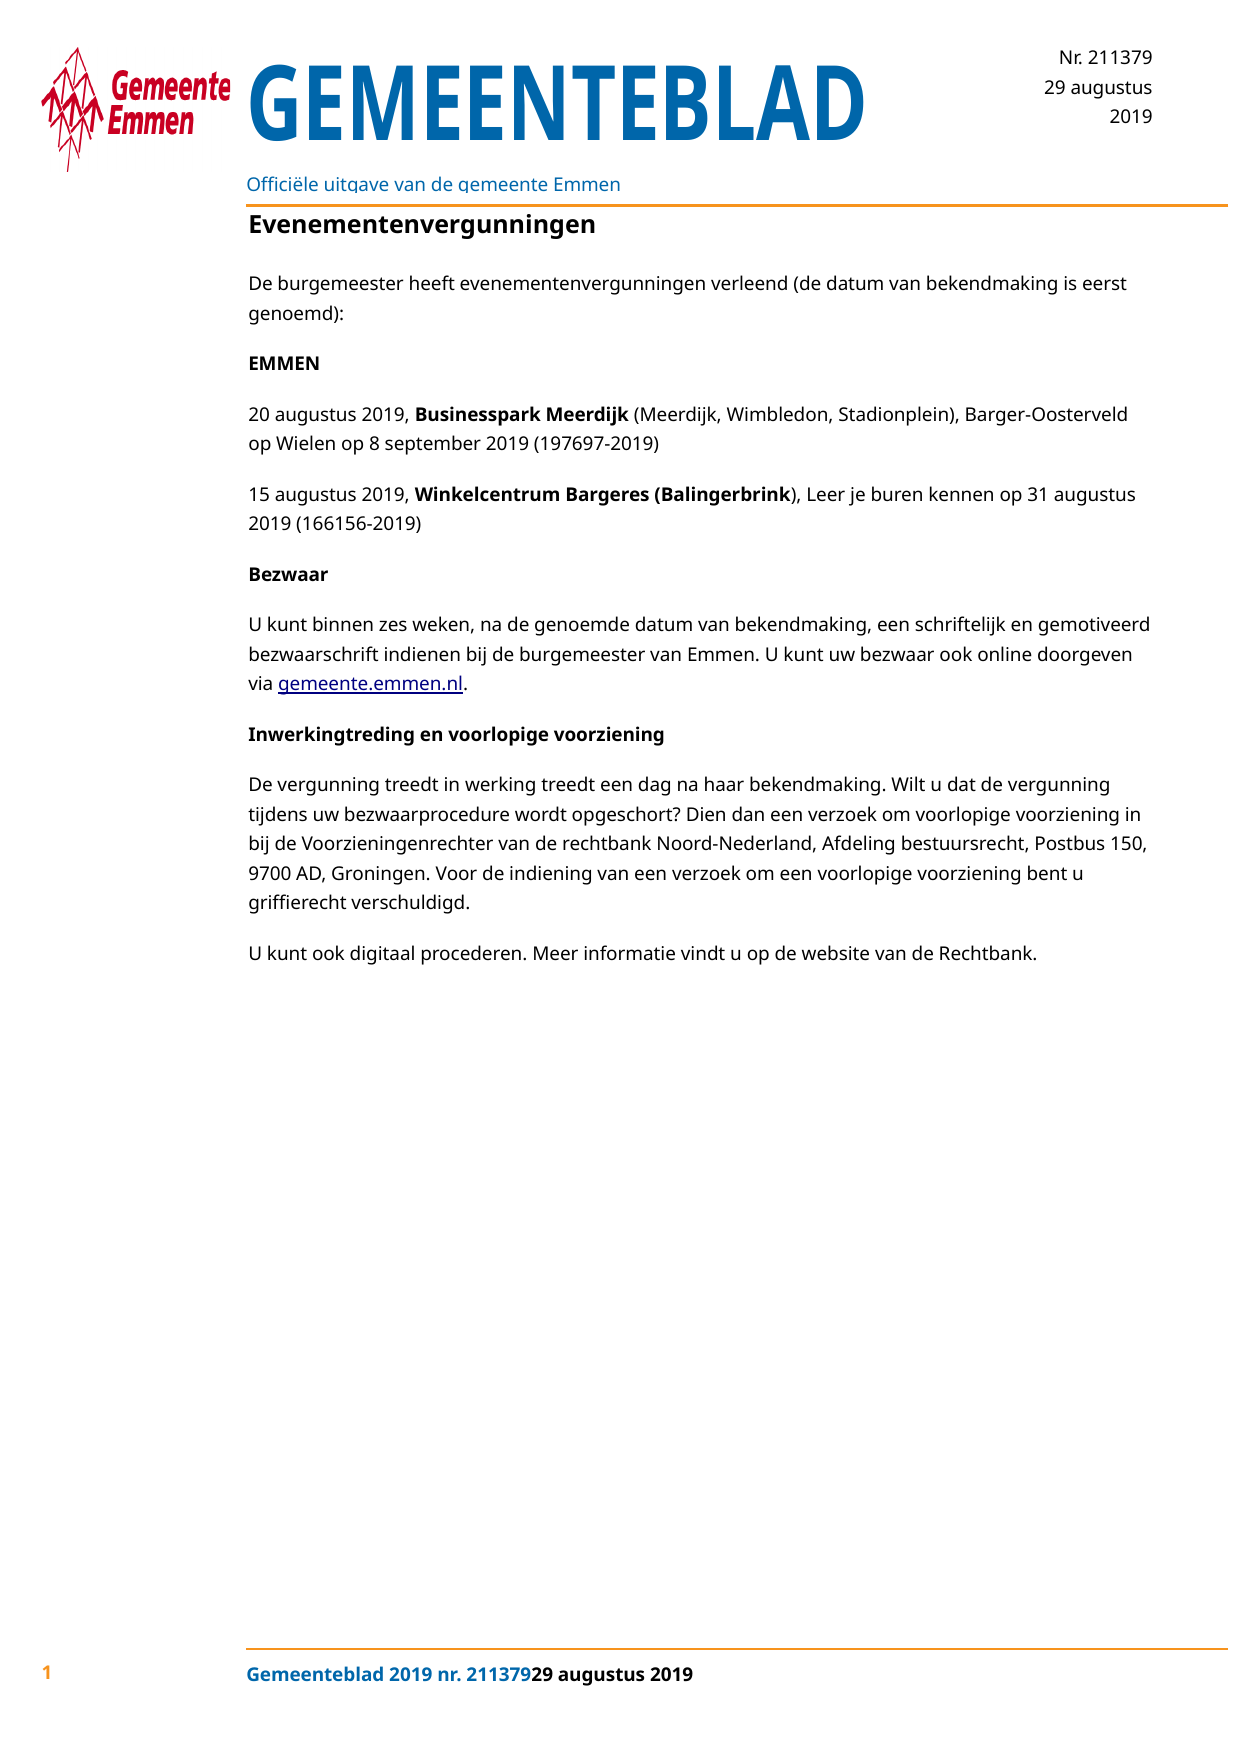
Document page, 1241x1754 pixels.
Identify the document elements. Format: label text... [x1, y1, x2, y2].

text 20 augustus 2019, Businesspark Meerdijk (Meerdijk, Wimbledon, Stadionplein), Barger-Oosterveld op Wielen op 8 september 2019 (197697-2019) [248, 401, 1152, 456]
text Inwerkingtreding en voorlopige voorziening [248, 721, 1152, 746]
text U kunt binnen zes weken, na de genoemde datum van bekendmaking, een schriftelijk en gemotiveerd bezwaarschrift indienen bij de burgemeester van Emmen. U kunt uw bezwaar ook online doorgeven via gemeente.emmen.nl. [248, 611, 1152, 696]
text EMMEN [248, 350, 1152, 376]
text Evenementenvergunningen [248, 207, 1152, 241]
picture [41, 47, 231, 172]
text 15 augustus 2019, Winkelcentrum Bargeres (Balingerbrink), Leer je buren kennen op 31 augustus 2019 (166156-2019) [248, 481, 1152, 536]
text U kunt ook digitaal procederen. Meer informatie vindt u op de website van de Rechtbank. [248, 940, 1152, 966]
text De burgemeester heeft evenementenvergunningen verleend (de datum van bekendmaking is eerst genoemd): [248, 270, 1152, 326]
text Bezwaar [248, 561, 1152, 586]
text De vergunning treedt in werking treedt een dag na haar bekendmaking. Wilt u dat de vergunning tijdens uw bezwaarprocedure wordt opgeschort? Dien dan een verzoek om voorlopige voorziening in bij de Voorzieningenrechter van de rechtbank Noord-Nederland, Afdeling bestuursrecht, Postbus 150, 9700 AD, Groningen. Voor de indiening van een verzoek om een voorlopige voorziening bent u griffierecht verschuldigd. [248, 771, 1152, 915]
